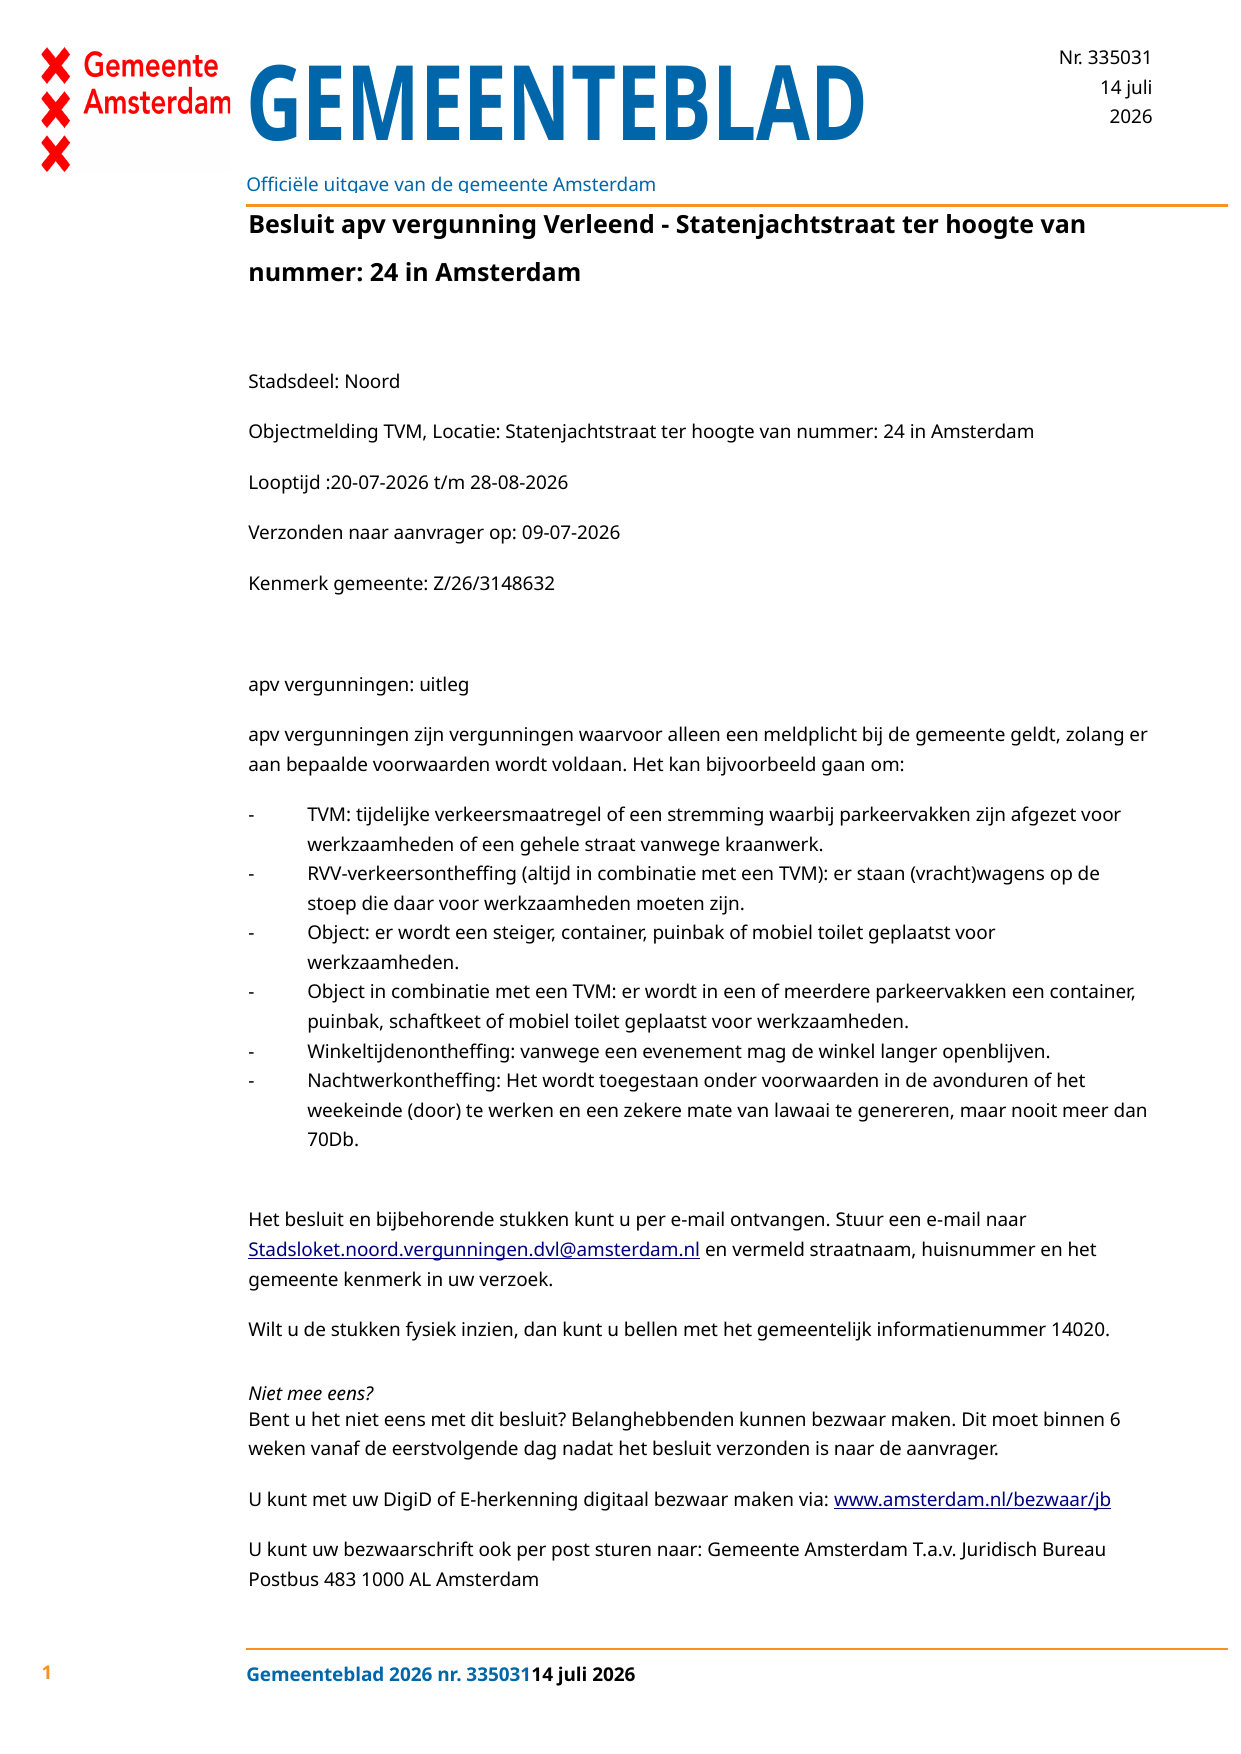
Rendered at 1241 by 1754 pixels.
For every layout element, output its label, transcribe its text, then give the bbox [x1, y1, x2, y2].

text apv vergunningen zijn vergunningen waarvoor alleen een meldplicht bij de gemeente geldt, zolang er aan bepaalde voorwaarden wordt voldaan. Het kan bijvoorbeeld gaan om: [248, 721, 1152, 777]
text U kunt met uw DigiD of E-herkenning digitaal bezwaar maken via: www.amsterdam.nl/bezwaar/jb [248, 1486, 1152, 1512]
text Niet mee eens? [248, 1380, 1152, 1406]
text Het besluit en bijbehorende stukken kunt u per e-mail ontvangen. Stuur een e-mail naar Stadsloket.noord.vergunningen.dvl@amsterdam.nl en vermeld straatnaam, huisnummer en het gemeente kenmerk in uw verzoek. [248, 1207, 1152, 1292]
list Object in combinatie met een TVM: er wordt in een of meerdere parkeervakken een container, puinbak, schaftkeet of mobiel toilet geplaatst voor werkzaamheden. [248, 979, 1152, 1034]
list TVM: tijdelijke verkeersmaatregel of een stremming waarbij parkeervakken zijn afgezet voor werkzaamheden of een gehele straat vanwege kraanwerk. [248, 801, 1152, 857]
text Wilt u de stukken fysiek inzien, dan kunt u bellen met het gemeentelijk informatienummer 14020. [248, 1316, 1152, 1342]
list Nachtwerkontheffing: Het wordt toegestaan onder voorwaarden in de avonduren of het weekeinde (door) te werken en een zekere mate van lawaai te genereren, maar nooit meer dan 70Db. [248, 1067, 1152, 1152]
text Stadsdeel: Noord [248, 368, 1152, 394]
text Looptijd :20-07-2026 t/m 28-08-2026 [248, 469, 1152, 495]
text Verzonden naar aanvrager op: 09-07-2026 [248, 519, 1152, 545]
list Object: er wordt een steiger, container, puinbak of mobiel toilet geplaatst voor werkzaamheden. [248, 919, 1152, 975]
text apv vergunningen: uitleg [248, 671, 1152, 697]
text Bent u het niet eens met dit besluit? Belanghebbenden kunnen bezwaar maken. Dit moet binnen 6 weken vanaf de eerstvolgende dag nadat het besluit verzonden is naar de aanvrager. [248, 1406, 1152, 1461]
picture [41, 47, 231, 172]
list Winkeltijdenontheffing: vanwege een evenement mag de winkel langer openblijven. [248, 1038, 1152, 1064]
list RVV-verkeersontheffing (altijd in combinatie met een TVM): er staan (vracht)wagens op de stoep die daar voor werkzaamheden moeten zijn. [248, 860, 1152, 916]
text Objectmelding TVM, Locatie: Statenjachtstraat ter hoogte van nummer: 24 in Amsterdam [248, 419, 1152, 444]
text Besluit apv vergunning Verleend - Statenjachtstraat ter hoogte van nummer: 24 in Amsterdam [248, 207, 1152, 288]
text U kunt uw bezwaarschrift ook per post sturen naar: Gemeente Amsterdam T.a.v. Juridisch Bureau Postbus 483 1000 AL Amsterdam [248, 1536, 1152, 1592]
text Kenmerk gemeente: Z/26/3148632 [248, 570, 1152, 596]
